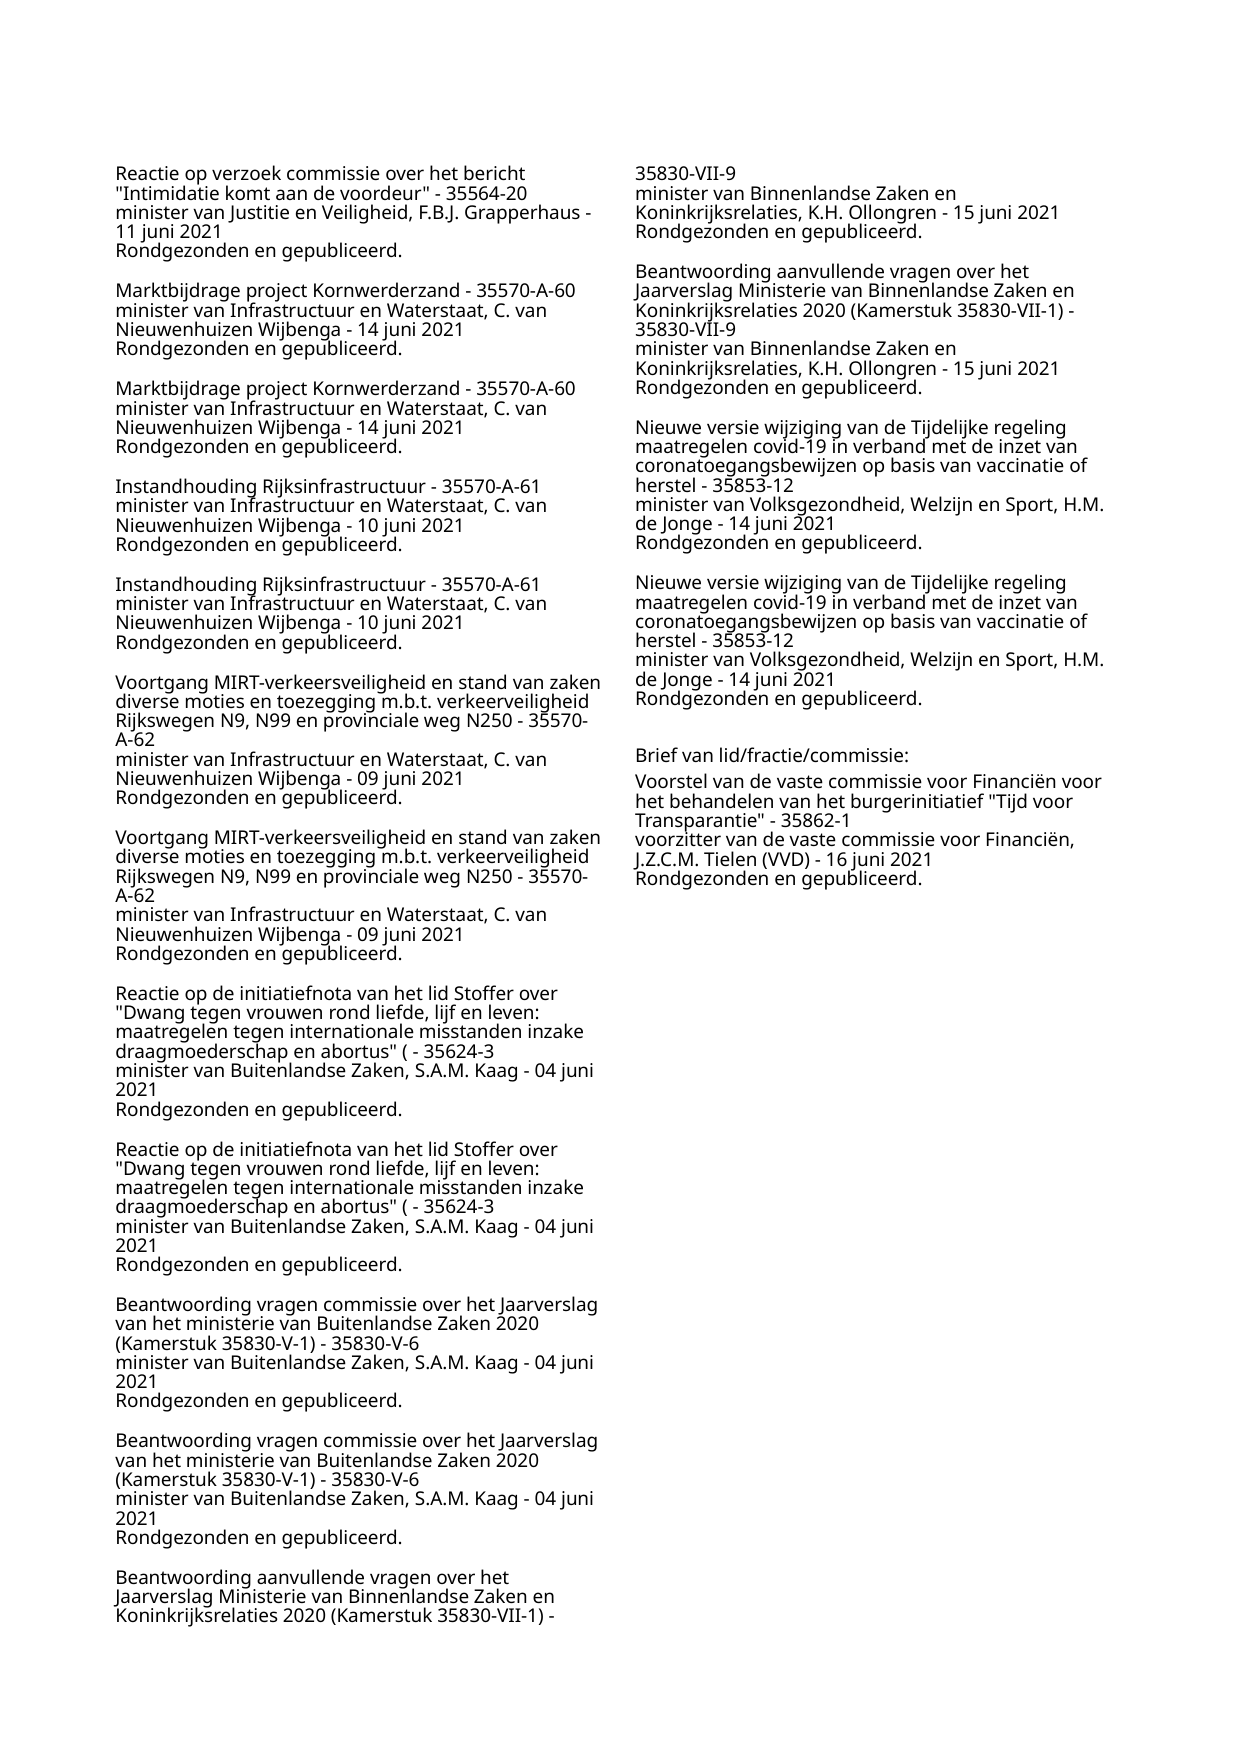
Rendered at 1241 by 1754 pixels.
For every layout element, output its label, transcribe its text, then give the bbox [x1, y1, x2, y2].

text Rondgezonden en gepubliceerd. [115, 1256, 605, 1275]
text minister van Volksgezondheid, Welzijn en Sport, H.M. de Jonge - 14 juni 2021 [635, 651, 1125, 690]
text Reactie op de initiatiefnota van het lid Stoffer over "Dwang tegen vrouwen rond liefde, lijf en leven: maatregelen tegen internationale misstanden inzake draagmoederschap en abortus" ( - 35624-3 [115, 985, 605, 1062]
text - 35830-VII-9 [635, 165, 1125, 184]
text Brief van lid/fractie/commissie: [635, 742, 1125, 767]
text Rondgezonden en gepubliceerd. [115, 1392, 605, 1412]
text Reactie op verzoek commissie over het bericht "Intimidatie komt aan de voordeur" - 35564-20 [115, 165, 605, 204]
text minister van Infrastructuur en Waterstaat, C. van Nieuwenhuizen Wijbenga - 10 juni 2021 [115, 595, 605, 634]
text minister van Buitenlandse Zaken, S.A.M. Kaag - 04 juni 2021 [115, 1490, 605, 1529]
text Rondgezonden en gepubliceerd. [115, 242, 605, 262]
text Instandhouding Rijksinfrastructuur - 35570-A-61 [115, 478, 605, 497]
text Voorstel van de vaste commissie voor Financiën voor het behandelen van het burgerinitiatief "Tijd voor Transparantie" - 35862-1 [635, 773, 1125, 831]
text Rondgezonden en gepubliceerd. [115, 945, 605, 964]
text Reactie op de initiatiefnota van het lid Stoffer over "Dwang tegen vrouwen rond liefde, lijf en leven: maatregelen tegen internationale misstanden inzake draagmoederschap en abortus" ( - 35624-3 [115, 1141, 605, 1218]
text minister van Buitenlandse Zaken, S.A.M. Kaag - 04 juni 2021 [115, 1062, 605, 1101]
text voorzitter van de vaste commissie voor Financiën, J.Z.C.M. Tielen (VVD) - 16 juni 2021 [635, 831, 1125, 870]
text Rondgezonden en gepubliceerd. [115, 789, 605, 808]
text minister van Binnenlandse Zaken en Koninkrijksrelaties, K.H. Ollongren - 15 juni 2021 [635, 340, 1125, 379]
text minister van Binnenlandse Zaken en Koninkrijksrelaties, K.H. Ollongren - 15 juni 2021 [635, 184, 1125, 223]
text minister van Justitie en Veiligheid, F.B.J. Grapperhaus - 11 juni 2021 [115, 204, 605, 242]
text Beantwoording vragen commissie over het Jaarverslag van het ministerie van Buitenlandse Zaken 2020 (Kamerstuk 35830-V-1) - 35830-V-6 [115, 1296, 605, 1354]
text Rondgezonden en gepubliceerd. [115, 340, 605, 359]
text Rondgezonden en gepubliceerd. [635, 690, 1125, 709]
text minister van Infrastructuur en Waterstaat, C. van Nieuwenhuizen Wijbenga - 10 juni 2021 [115, 497, 605, 536]
text Rondgezonden en gepubliceerd. [115, 634, 605, 653]
text Marktbijdrage project Kornwerderzand - 35570-A-60 [115, 282, 605, 302]
text Rondgezonden en gepubliceerd. [635, 870, 1125, 889]
text minister van Volksgezondheid, Welzijn en Sport, H.M. de Jonge - 14 juni 2021 [635, 496, 1125, 534]
text minister van Infrastructuur en Waterstaat, C. van Nieuwenhuizen Wijbenga - 14 juni 2021 [115, 302, 605, 340]
text Beantwoording aanvullende vragen over het Jaarverslag Ministerie van Binnenlandse Zaken en Koninkrijksrelaties 2020 (Kamerstuk 35830-VII-1) [115, 1569, 605, 1627]
text Rondgezonden en gepubliceerd. [635, 223, 1125, 242]
text minister van Buitenlandse Zaken, S.A.M. Kaag - 04 juni 2021 [115, 1218, 605, 1256]
text Rondgezonden en gepubliceerd. [635, 379, 1125, 398]
text minister van Infrastructuur en Waterstaat, C. van Nieuwenhuizen Wijbenga - 14 juni 2021 [115, 399, 605, 438]
text Beantwoording aanvullende vragen over het Jaarverslag Ministerie van Binnenlandse Zaken en Koninkrijksrelaties 2020 (Kamerstuk 35830-VII-1) - 35830-VII-9 [635, 263, 1125, 340]
text Voortgang MIRT-verkeersveiligheid en stand van zaken diverse moties en toezegging m.b.t. verkeerveiligheid Rijkswegen N9, N99 en provinciale weg N250 - 35570-A-62 [115, 674, 605, 751]
text Nieuwe versie wijziging van de Tijdelijke regeling maatregelen covid-19 in verband met de inzet van coronatoegangsbewijzen op basis van vaccinatie of herstel - 35853-12 [635, 419, 1125, 496]
text Marktbijdrage project Kornwerderzand - 35570-A-60 [115, 380, 605, 399]
text Rondgezonden en gepubliceerd. [115, 1101, 605, 1120]
text Instandhouding Rijksinfrastructuur - 35570-A-61 [115, 576, 605, 595]
text Rondgezonden en gepubliceerd. [115, 438, 605, 457]
text Rondgezonden en gepubliceerd. [115, 1529, 605, 1548]
text minister van Buitenlandse Zaken, S.A.M. Kaag - 04 juni 2021 [115, 1354, 605, 1392]
text Beantwoording vragen commissie over het Jaarverslag van het ministerie van Buitenlandse Zaken 2020 (Kamerstuk 35830-V-1) - 35830-V-6 [115, 1432, 605, 1490]
text Rondgezonden en gepubliceerd. [115, 536, 605, 555]
text minister van Infrastructuur en Waterstaat, C. van Nieuwenhuizen Wijbenga - 09 juni 2021 [115, 751, 605, 789]
text Nieuwe versie wijziging van de Tijdelijke regeling maatregelen covid-19 in verband met de inzet van coronatoegangsbewijzen op basis van vaccinatie of herstel - 35853-12 [635, 574, 1125, 651]
text Voortgang MIRT-verkeersveiligheid en stand van zaken diverse moties en toezegging m.b.t. verkeerveiligheid Rijkswegen N9, N99 en provinciale weg N250 - 35570-A-62 [115, 829, 605, 906]
text Rondgezonden en gepubliceerd. [635, 534, 1125, 554]
text minister van Infrastructuur en Waterstaat, C. van Nieuwenhuizen Wijbenga - 09 juni 2021 [115, 906, 605, 945]
